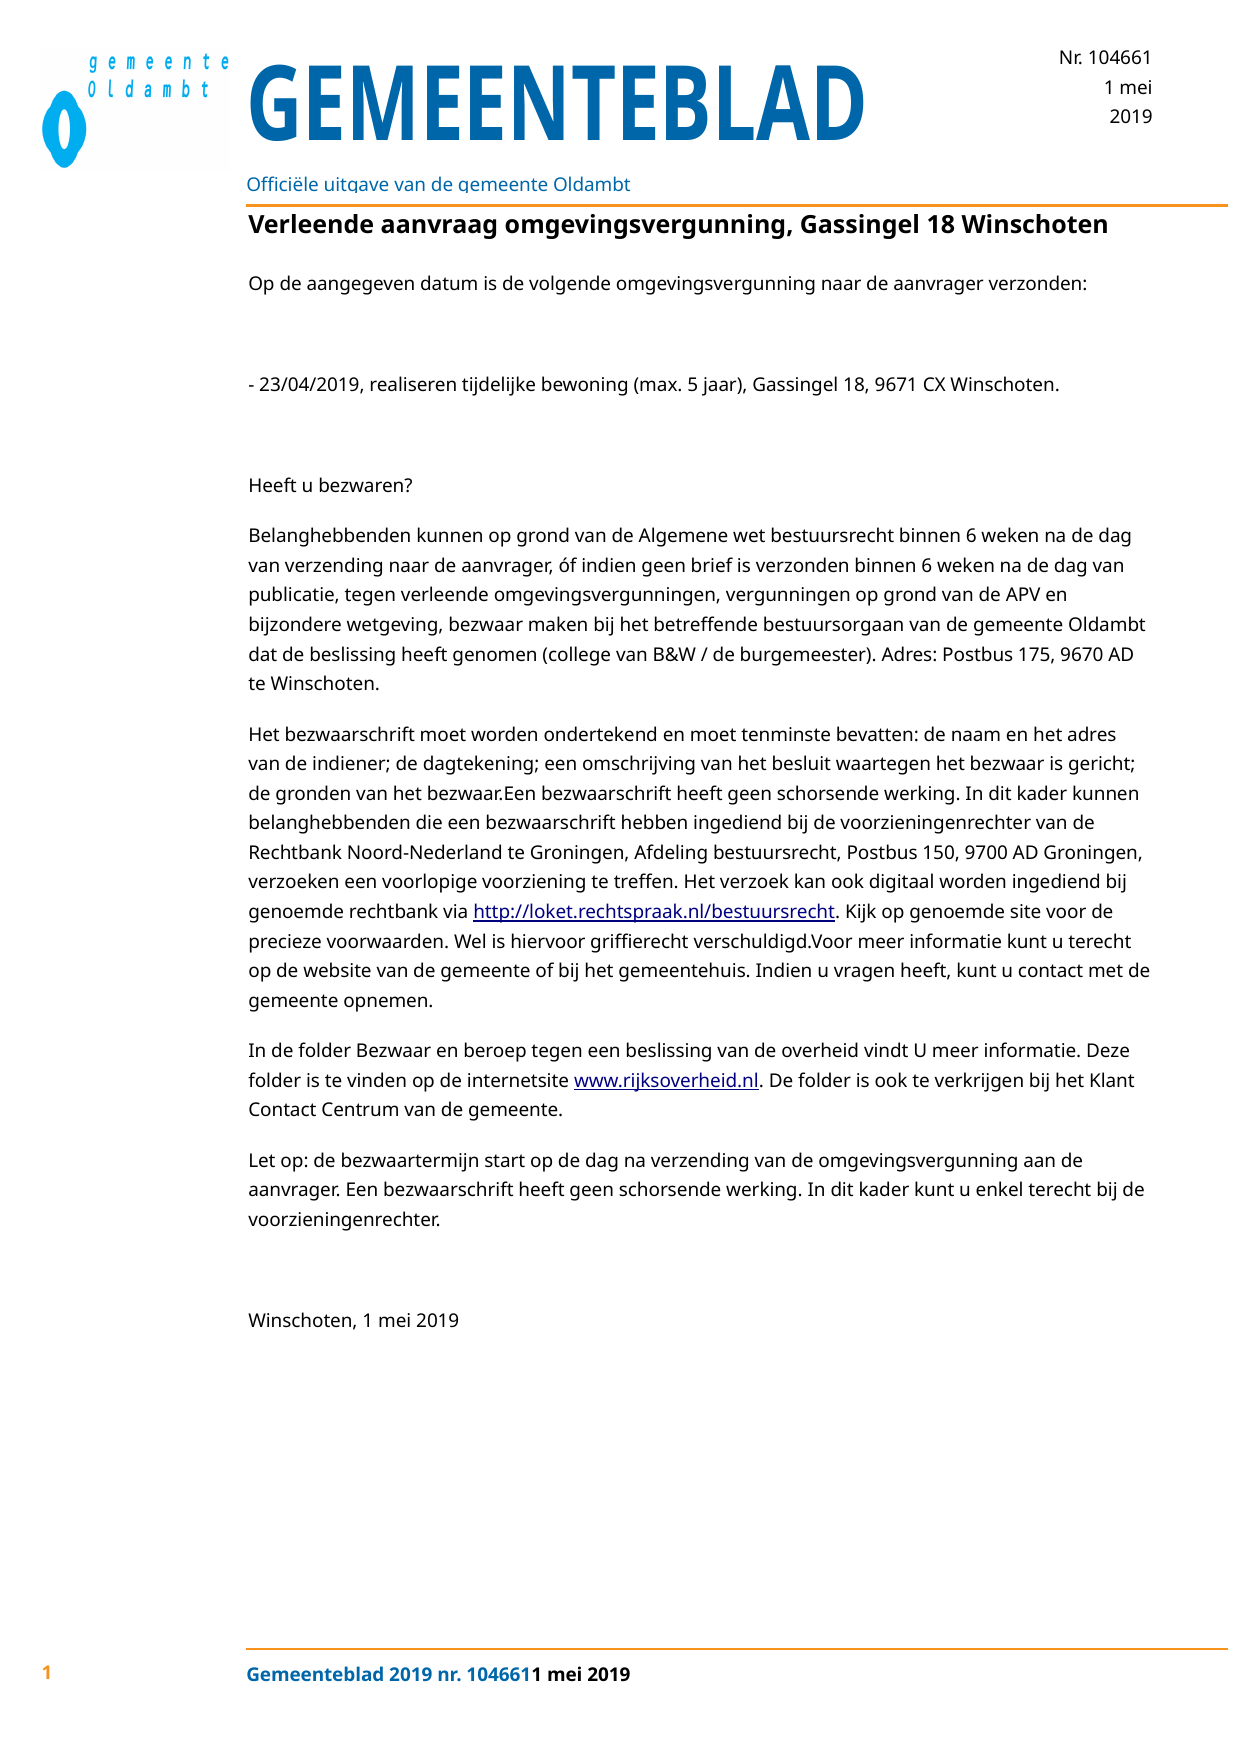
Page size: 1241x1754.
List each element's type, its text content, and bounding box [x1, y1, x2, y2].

text Het bezwaarschrift moet worden ondertekend en moet tenminste bevatten: de naam en het adres van de indiener; de dagtekening; een omschrijving van het besluit waartegen het bezwaar is gericht; de gronden van het bezwaar.Een bezwaarschrift heeft geen schorsende werking. In dit kader kunnen belanghebbenden die een bezwaarschrift hebben ingediend bij de voorzieningenrechter van de Rechtbank Noord-Nederland te Groningen, Afdeling bestuursrecht, Postbus 150, 9700 AD Groningen, verzoeken een voorlopige voorziening te treffen. Het verzoek kan ook digitaal worden ingediend bij genoemde rechtbank via http://loket.rechtspraak.nl/bestuursrecht. Kijk op genoemde site voor de precieze voorwaarden. Wel is hiervoor griffierecht verschuldigd.Voor meer informatie kunt u terecht op de website van de gemeente of bij het gemeentehuis. Indien u vragen heeft, kunt u contact met de gemeente opnemen. [248, 721, 1152, 1013]
text Op de aangegeven datum is de volgende omgevingsvergunning naar de aanvrager verzonden: [248, 270, 1152, 296]
text Winschoten, 1 mei 2019 [248, 1307, 1152, 1333]
text Belanghebbenden kunnen op grond van de Algemene wet bestuursrecht binnen 6 weken na de dag van verzending naar de aanvrager, óf indien geen brief is verzonden binnen 6 weken na de dag van publicatie, tegen verleende omgevingsvergunningen, vergunningen op grond van de APV en bijzondere wetgeving, bezwaar maken bij het betreffende bestuursorgaan van de gemeente Oldambt dat de beslissing heeft genomen (college van B&W / de burgemeester). Adres: Postbus 175, 9670 AD te Winschoten. [248, 522, 1152, 696]
picture [41, 47, 231, 172]
text In de folder Bezwaar en beroep tegen een beslissing van de overheid vindt U meer informatie. Deze folder is te vinden op de internetsite www.rijksoverheid.nl. De folder is ook te verkrijgen bij het Klant Contact Centrum van de gemeente. [248, 1037, 1152, 1122]
text Heeft u bezwaren? [248, 472, 1152, 498]
text Verleende aanvraag omgevingsvergunning, Gassingel 18 Winschoten [248, 207, 1152, 241]
text - 23/04/2019, realiseren tijdelijke bewoning (max. 5 jaar), Gassingel 18, 9671 CX Winschoten. [248, 371, 1152, 397]
text Let op: de bezwaartermijn start op de dag na verzending van de omgevingsvergunning aan de aanvrager. Een bezwaarschrift heeft geen schorsende werking. In dit kader kunt u enkel terecht bij de voorzieningenrechter. [248, 1147, 1152, 1232]
